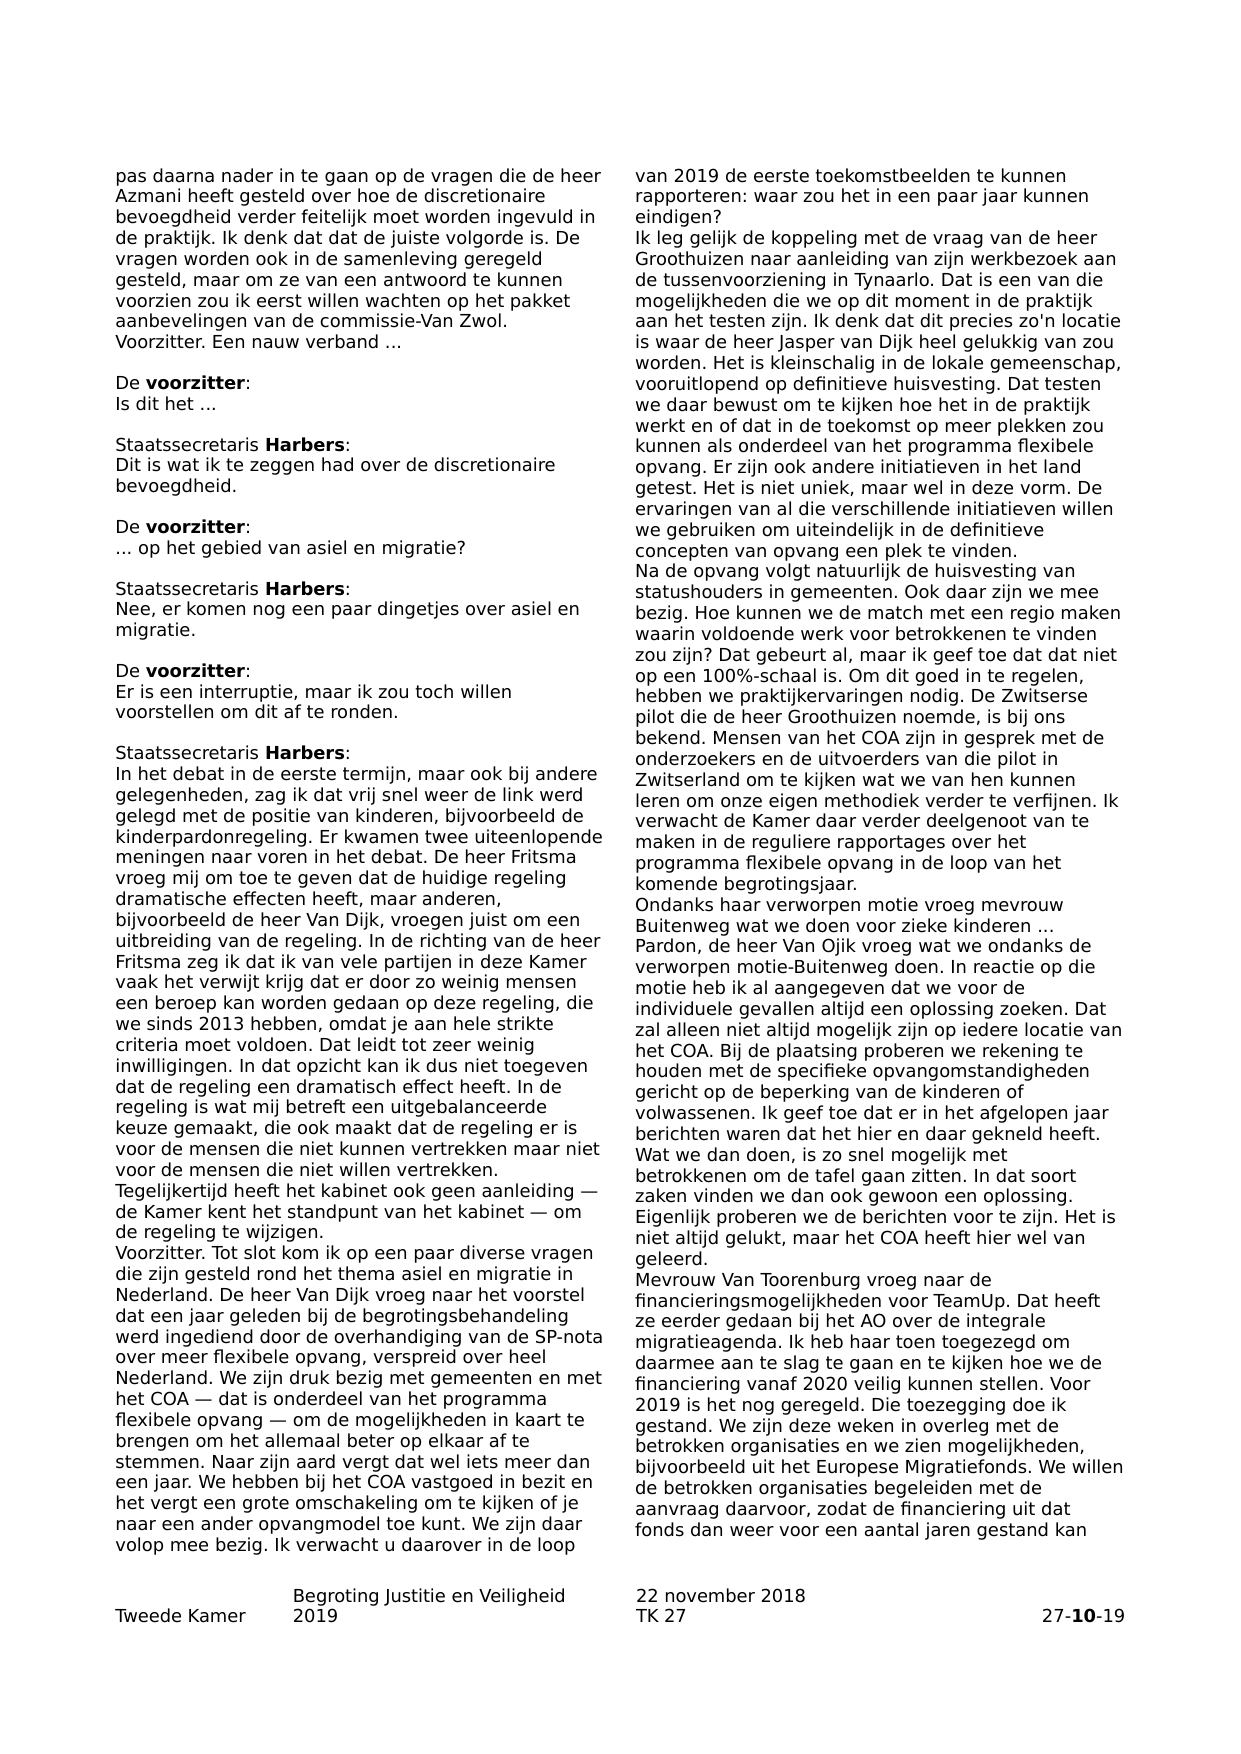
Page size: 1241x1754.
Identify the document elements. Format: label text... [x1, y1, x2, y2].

text Nee, er komen nog een paar dingetjes over asiel en migratie. [115, 599, 605, 641]
text Dit is wat ik te zeggen had over de discretionaire bevoegdheid. [115, 455, 605, 497]
text Voorzitter. Tot slot kom ik op een paar diverse vragen die zijn gesteld rond het thema asiel en migratie in Nederland. De heer Van Dijk vroeg naar het voorstel dat een jaar geleden bij de begrotingsbehandeling werd ingediend door de overhandiging van de SP-nota over meer flexibele opvang, verspreid over heel Nederland. We zijn druk bezig met gemeenten en met het COA — dat is onderdeel van het programma flexibele opvang — om de mogelijkheden in kaart te brengen om het allemaal beter op elkaar af te stemmen. Naar zijn aard vergt dat wel iets meer dan een jaar. We hebben bij het COA vastgoed in bezit en het vergt een grote omschakeling om te kijken of je naar een ander opvangmodel toe kunt. We zijn daar volop mee bezig. Ik verwacht u daarover in de loop [115, 1243, 605, 1556]
text Er is een interruptie, maar ik zou toch willen voorstellen om dit af te ronden. [115, 681, 605, 723]
text Is dit het ... [115, 393, 605, 414]
text Voorzitter. Een nauw verband ... [115, 332, 605, 353]
text Ik leg gelijk de koppeling met de vraag van de heer Groothuizen naar aanleiding van zijn werkbezoek aan de tussenvoorziening in Tynaarlo. Dat is een van die mogelijkheden die we op dit moment in de praktijk aan het testen zijn. Ik denk dat dit precies zo'n locatie is waar de heer Jasper van Dijk heel gelukkig van zou worden. Het is kleinschalig in de lokale gemeenschap, vooruitlopend op definitieve huisvesting. Dat testen we daar bewust om te kijken hoe het in de praktijk werkt en of dat in de toekomst op meer plekken zou kunnen als onderdeel van het programma flexibele opvang. Er zijn ook andere initiatieven in het land getest. Het is niet uniek, maar wel in deze vorm. De ervaringen van al die verschillende initiatieven willen we gebruiken om uiteindelijk in de definitieve concepten van opvang een plek te vinden. [635, 228, 1125, 561]
text Staatssecretaris Harbers: [115, 743, 605, 764]
text Mevrouw Van Toorenburg vroeg naar de financieringsmogelijkheden voor TeamUp. Dat heeft ze eerder gedaan bij het AO over de integrale migratieagenda. Ik heb haar toen toegezegd om daarmee aan te slag te gaan en te kijken hoe we de financiering vanaf 2020 veilig kunnen stellen. Voor 2019 is het nog geregeld. Die toezegging doe ik gestand. We zijn deze weken in overleg met de betrokken organisaties en we zien mogelijkheden, bijvoorbeeld uit het Europese Migratiefonds. We willen de betrokken organisaties begeleiden met de aanvraag daarvoor, zodat de financiering uit dat fonds dan weer voor een aantal jaren gestand kan [635, 1269, 1125, 1540]
text De voorzitter: [115, 373, 605, 393]
text Ondanks haar verworpen motie vroeg mevrouw Buitenweg wat we doen voor zieke kinderen ... Pardon, de heer Van Ojik vroeg wat we ondanks de verworpen motie-Buitenweg doen. In reactie op die motie heb ik al aangegeven dat we voor de individuele gevallen altijd een oplossing zoeken. Dat zal alleen niet altijd mogelijk zijn op iedere locatie van het COA. Bij de plaatsing proberen we rekening te houden met de specifieke opvangomstandigheden gericht op de beperking van de kinderen of volwassenen. Ik geef toe dat er in het afgelopen jaar berichten waren dat het hier en daar gekneld heeft. Wat we dan doen, is zo snel mogelijk met betrokkenen om de tafel gaan zitten. In dat soort zaken vinden we dan ook gewoon een oplossing. Eigenlijk proberen we de berichten voor te zijn. Het is niet altijd gelukt, maar het COA heeft hier wel van geleerd. [635, 894, 1125, 1269]
text pas daarna nader in te gaan op de vragen die de heer Azmani heeft gesteld over hoe de discretionaire bevoegdheid verder feitelijk moet worden ingevuld in de praktijk. Ik denk dat dat de juiste volgorde is. De vragen worden ook in de samenleving geregeld gesteld, maar om ze van een antwoord te kunnen voorzien zou ik eerst willen wachten op het pakket aanbevelingen van de commissie-Van Zwol. [115, 165, 605, 332]
text Staatssecretaris Harbers: [115, 578, 605, 599]
text Staatssecretaris Harbers: [115, 434, 605, 455]
text In het debat in de eerste termijn, maar ook bij andere gelegenheden, zag ik dat vrij snel weer de link werd gelegd met de positie van kinderen, bijvoorbeeld de kinderpardonregeling. Er kwamen twee uiteenlopende meningen naar voren in het debat. De heer Fritsma vroeg mij om toe te geven dat de huidige regeling dramatische effecten heeft, maar anderen, bijvoorbeeld de heer Van Dijk, vroegen juist om een uitbreiding van de regeling. In de richting van de heer Fritsma zeg ik dat ik van vele partijen in deze Kamer vaak het verwijt krijg dat er door zo weinig mensen een beroep kan worden gedaan op deze regeling, die we sinds 2013 hebben, omdat je aan hele strikte criteria moet voldoen. Dat leidt tot zeer weinig inwilligingen. In dat opzicht kan ik dus niet toegeven dat de regeling een dramatisch effect heeft. In de regeling is wat mij betreft een uitgebalanceerde keuze gemaakt, die ook maakt dat de regeling er is voor de mensen die niet kunnen vertrekken maar niet voor de mensen die niet willen vertrekken. Tegelijkertijd heeft het kabinet ook geen aanleiding — de Kamer kent het standpunt van het kabinet — om de regeling te wijzigen. [115, 764, 605, 1243]
text De voorzitter: [115, 661, 605, 681]
text De voorzitter: [115, 517, 605, 537]
text ... op het gebied van asiel en migratie? [115, 537, 605, 558]
text Na de opvang volgt natuurlijk de huisvesting van statushouders in gemeenten. Ook daar zijn we mee bezig. Hoe kunnen we de match met een regio maken waarin voldoende werk voor betrokkenen te vinden zou zijn? Dat gebeurt al, maar ik geef toe dat dat niet op een 100%-schaal is. Om dit goed in te regelen, hebben we praktijkervaringen nodig. De Zwitserse pilot die de heer Groothuizen noemde, is bij ons bekend. Mensen van het COA zijn in gesprek met de onderzoekers en de uitvoerders van die pilot in Zwitserland om te kijken wat we van hen kunnen leren om onze eigen methodiek verder te verfijnen. Ik verwacht de Kamer daar verder deelgenoot van te maken in de reguliere rapportages over het programma flexibele opvang in de loop van het komende begrotingsjaar. [635, 561, 1125, 894]
text van 2019 de eerste toekomstbeelden te kunnen rapporteren: waar zou het in een paar jaar kunnen eindigen? [635, 165, 1125, 228]
